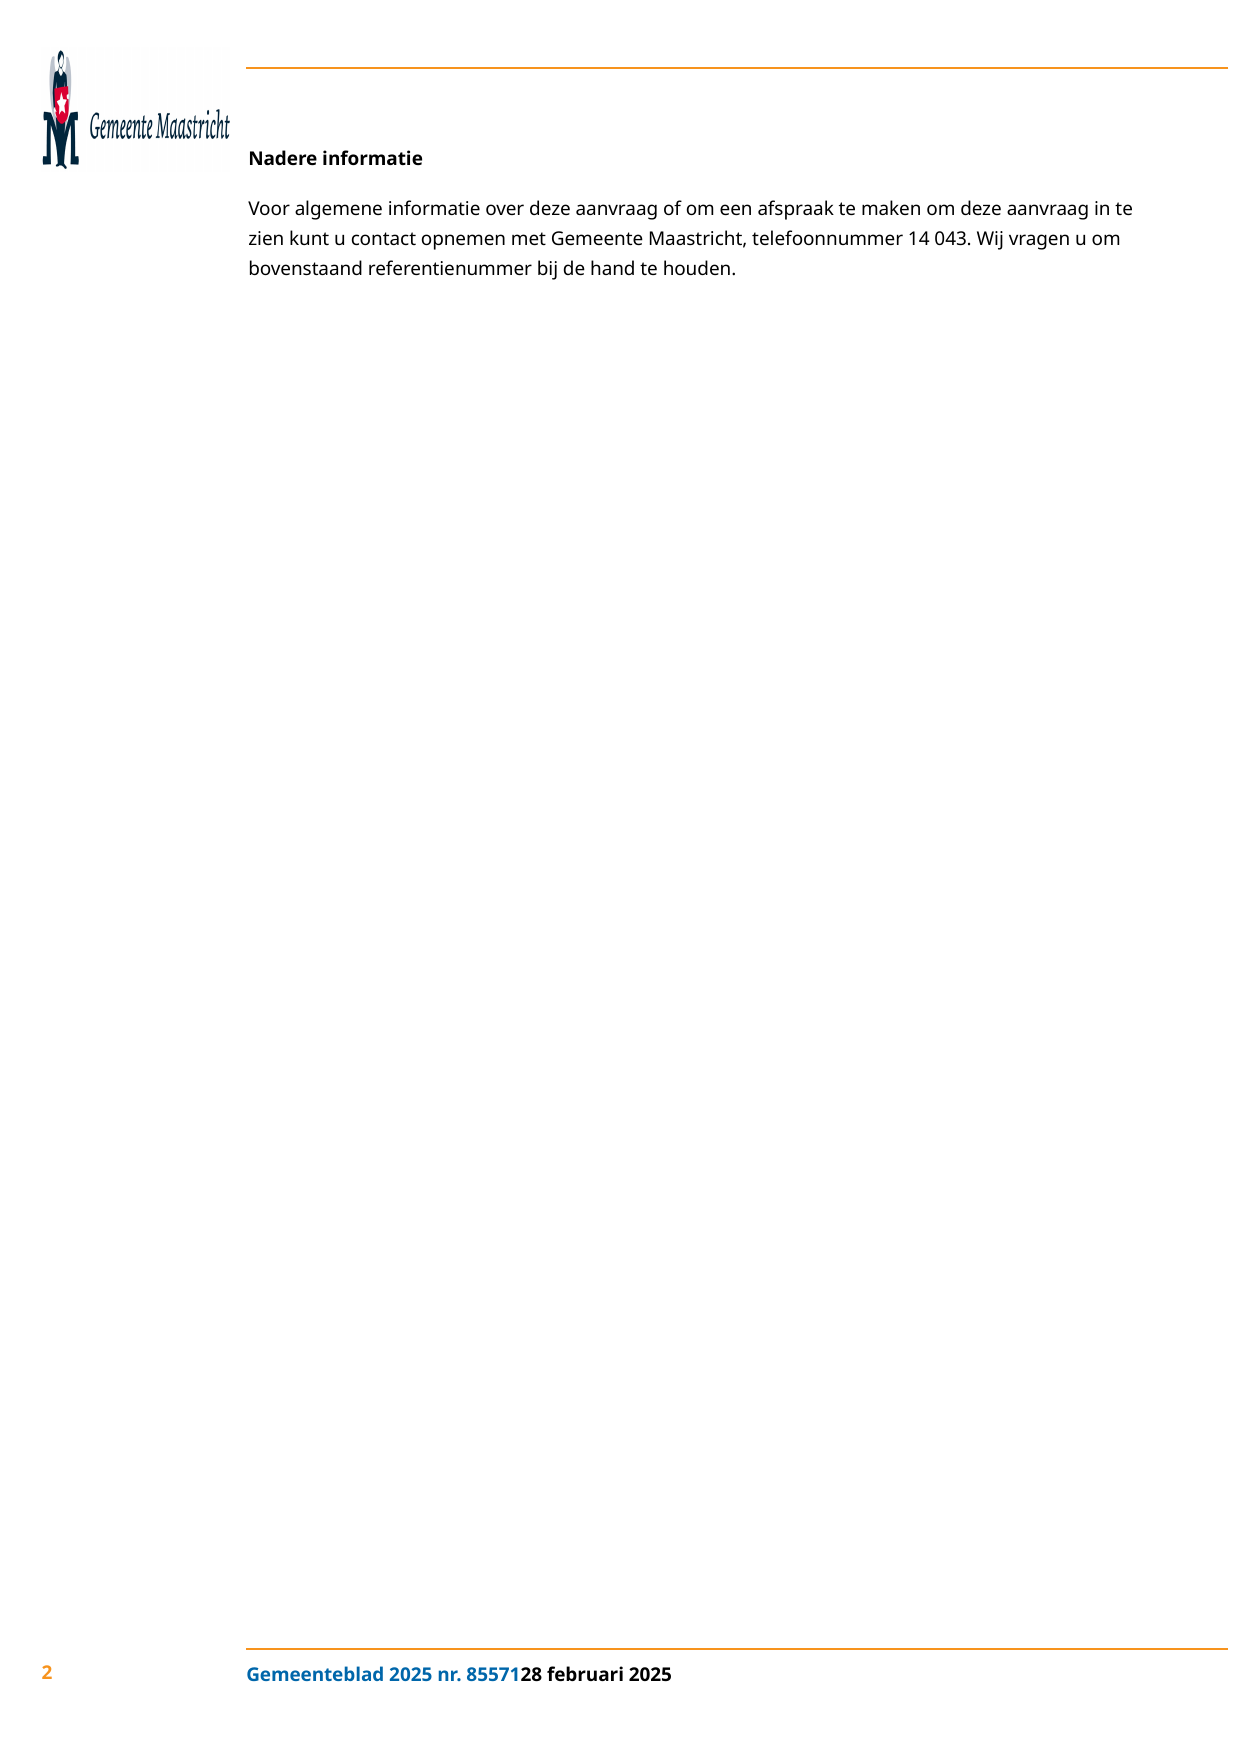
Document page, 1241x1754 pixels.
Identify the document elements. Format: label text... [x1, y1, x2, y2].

picture [41, 47, 231, 172]
text Voor algemene informatie over deze aanvraag of om een afspraak te maken om deze aanvraag in te zien kunt u contact opnemen met Gemeente Maastricht, telefoonnummer 14 043. Wij vragen u om bovenstaand referentienummer bij de hand te houden. [248, 196, 1152, 281]
text Nadere informatie [248, 145, 1152, 171]
